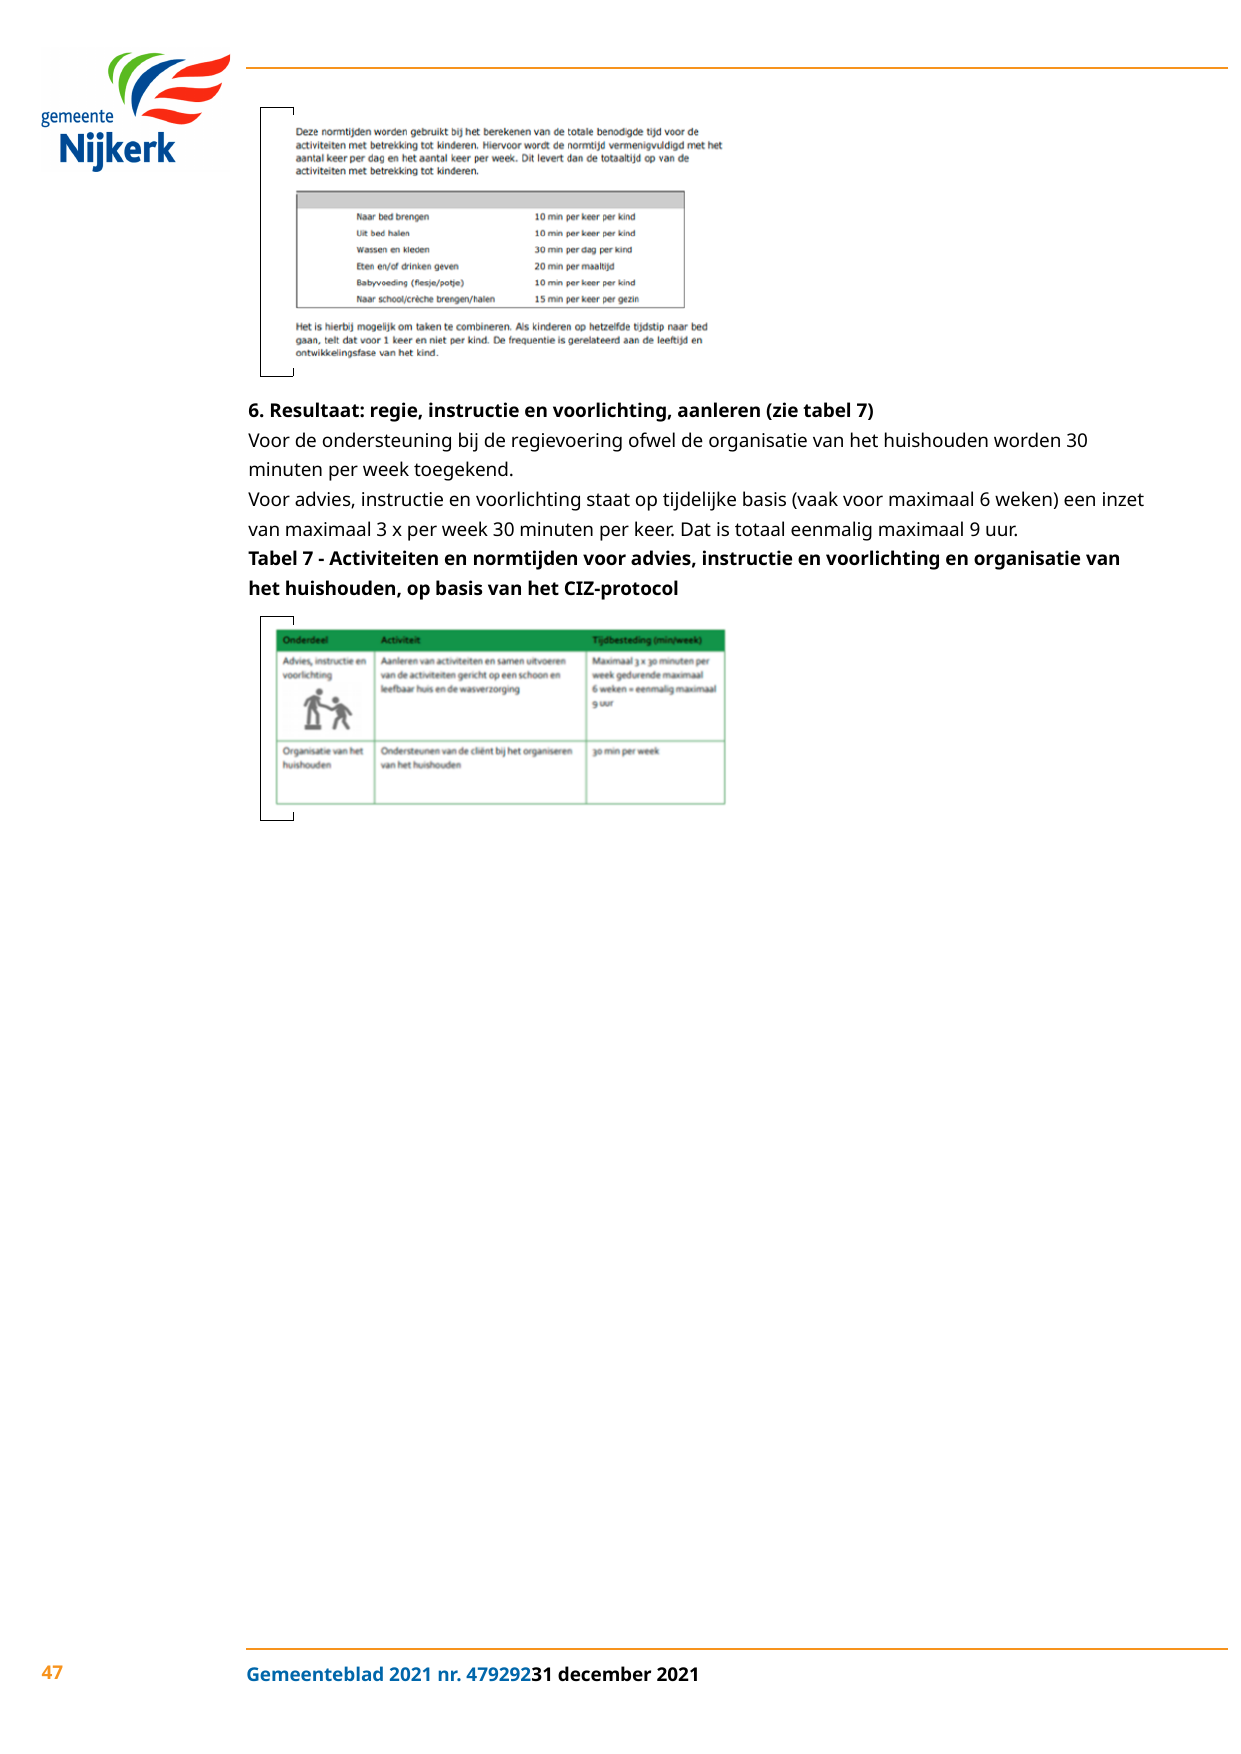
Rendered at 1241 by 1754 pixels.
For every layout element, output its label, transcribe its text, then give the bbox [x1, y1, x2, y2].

text Tabel 7 - Activiteiten en normtijden voor advies, instructie en voorlichting en organisatie van het huishouden, op basis van het CIZ-protocol [248, 545, 1152, 601]
picture [268, 625, 742, 812]
text Voor de ondersteuning bij de regievoering ofwel de organisatie van het huishouden worden 30 minuten per week toegekend. [248, 427, 1152, 482]
text Voor advies, instructie en voorlichting staat op tijdelijke basis (vaak voor maximaal 6 weken) een inzet van maximaal 3 x per week 30 minuten per keer. Dat is totaal eenmalig maximaal 9 uur. [248, 486, 1152, 542]
text 6. Resultaat: regie, instructie en voorlichting, aanleren (zie tabel 7) [248, 397, 1152, 423]
picture [41, 47, 231, 172]
picture [268, 115, 742, 368]
